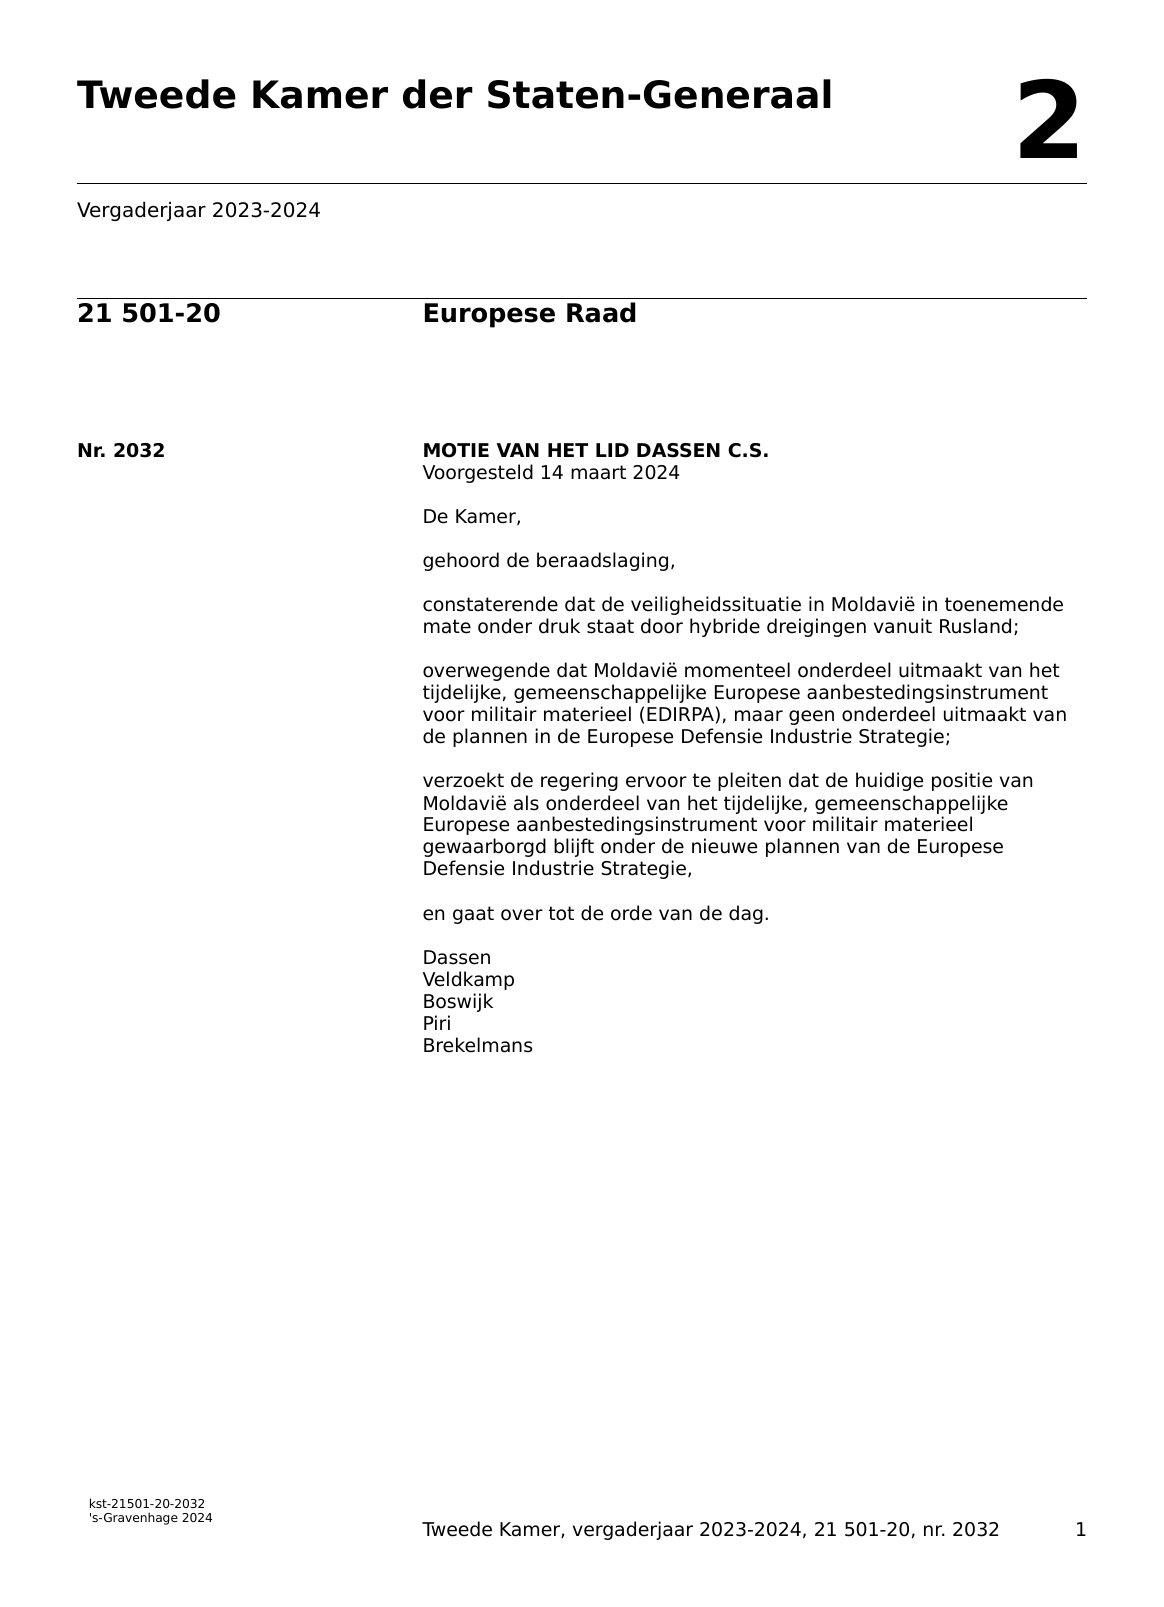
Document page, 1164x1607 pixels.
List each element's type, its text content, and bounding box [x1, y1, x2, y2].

text gehoord de beraadslaging, [422, 550, 1087, 572]
text Voorgesteld 14 maart 2024 [422, 462, 1087, 484]
text Piri [422, 1013, 1087, 1034]
text verzoekt de regering ervoor te pleiten dat de huidige positie van Moldavië als onderdeel van het tijdelijke, gemeenschappelijke Europese aanbestedingsinstrument voor militair materieel gewaarborgd blijft onder de nieuwe plannen van de Europese Defensie Industrie Strategie, [422, 770, 1087, 880]
text Brekelmans [422, 1034, 1087, 1057]
subtitle Nr. 2032 MOTIE VAN HET LID DASSEN C.S. [77, 440, 1087, 462]
table_header 2 [886, 59, 1087, 183]
text Boswijk [422, 991, 1087, 1013]
text kst-21501-20-2032 [88, 1497, 323, 1511]
text en gaat over tot de orde van de dag. [422, 902, 1087, 924]
text constaterende dat de veiligheidssituatie in Moldavië in toenemende mate onder druk staat door hybride dreigingen vanuit Rusland; [422, 594, 1087, 638]
text overwegende dat Moldavië momenteel onderdeel uitmaakt van het tijdelijke, gemeenschappelijke Europese aanbestedingsinstrument voor militair materieel (EDIRPA), maar geen onderdeel uitmaakt van de plannen in de Europese Defensie Industrie Strategie; [422, 660, 1087, 748]
table_cell Vergaderjaar 2023-2024 [77, 184, 1087, 298]
table_header Tweede Kamer der Staten-Generaal [77, 59, 886, 183]
subtitle 21 501-20 Europese Raad [77, 299, 1087, 329]
text 's-Gravenhage 2024 [88, 1511, 323, 1525]
text Veldkamp [422, 969, 1087, 991]
text Dassen [422, 947, 1087, 969]
text De Kamer, [422, 506, 1087, 528]
